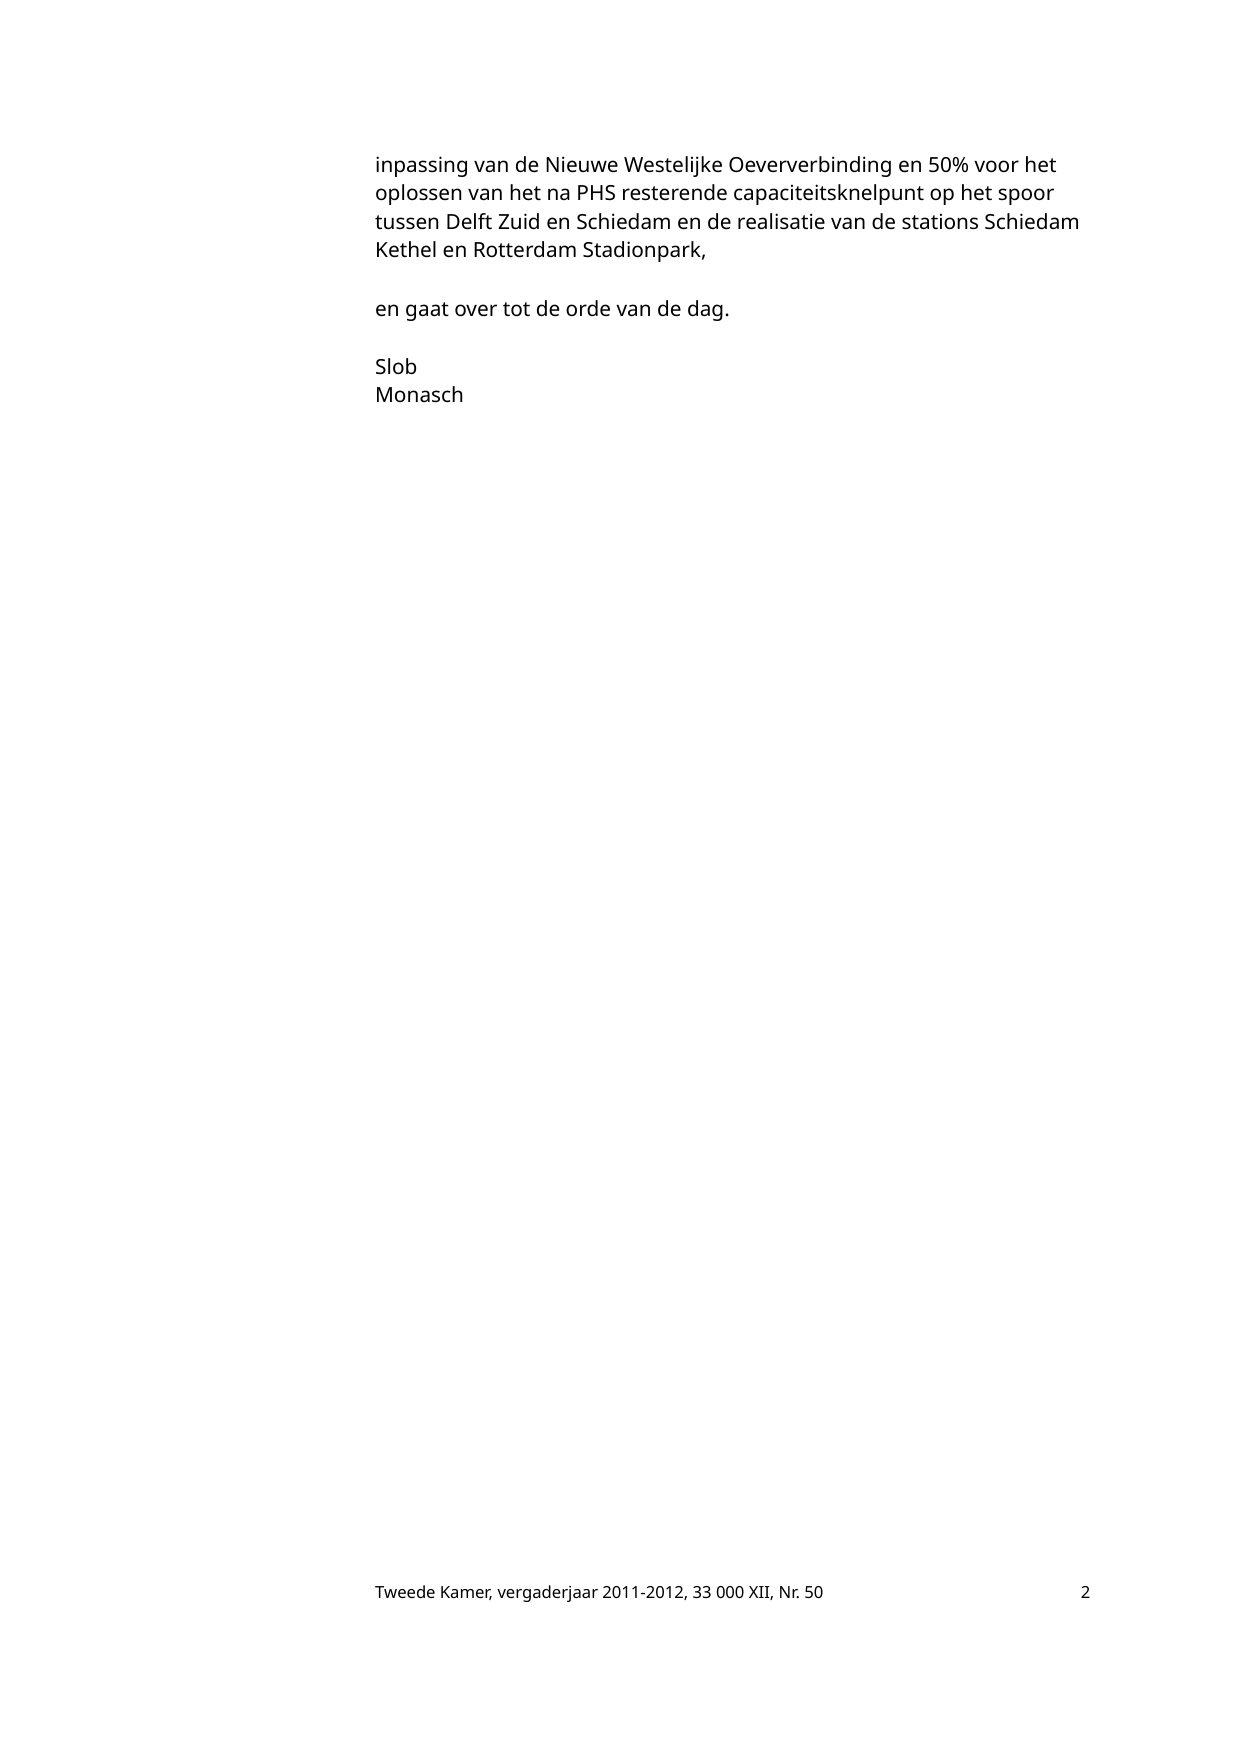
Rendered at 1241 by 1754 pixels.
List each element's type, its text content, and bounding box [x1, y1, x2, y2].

text Monasch [375, 381, 1090, 409]
text inpassing van de Nieuwe Westelijke Oeververbinding en 50% voor het oplossen van het na PHS resterende capaciteitsknelpunt op het spoor tussen Delft Zuid en Schiedam en de realisatie van de stations Schiedam Kethel en Rotterdam Stadionpark, [375, 150, 1090, 264]
text en gaat over tot de orde van de dag. [375, 294, 1090, 322]
text Slob [375, 352, 1090, 381]
